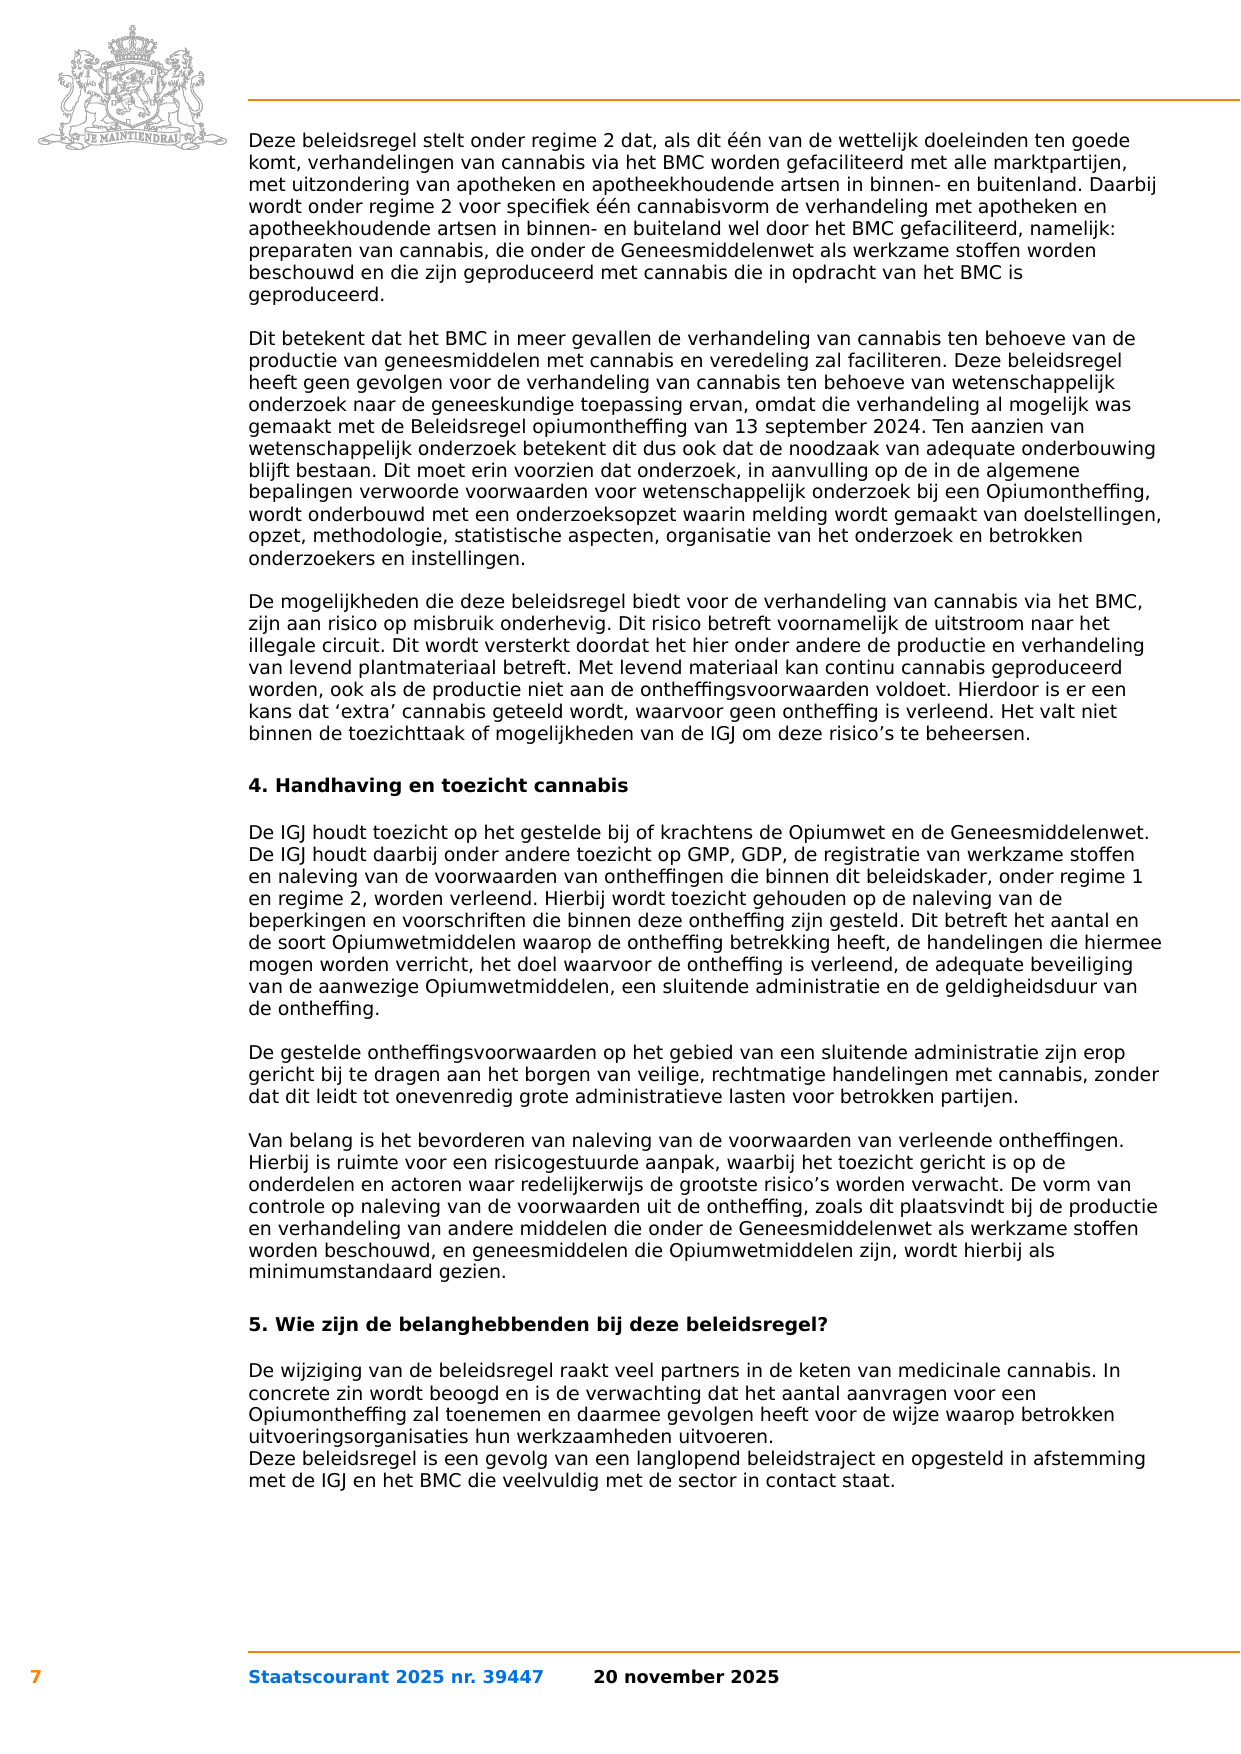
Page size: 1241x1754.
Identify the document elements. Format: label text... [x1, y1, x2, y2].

text De gestelde ontheffingsvoorwaarden op het gebied van een sluitende administratie zijn erop gericht bij te dragen aan het borgen van veilige, rechtmatige handelingen met cannabis, zonder dat dit leidt tot onevenredig grote administratieve lasten voor betrokken partijen. [248, 1042, 1163, 1108]
text De IGJ houdt toezicht op het gestelde bij of krachtens de Opiumwet en de Geneesmiddelenwet. De IGJ houdt daarbij onder andere toezicht op GMP, GDP, de registratie van werkzame stoffen en naleving van de voorwaarden van ontheffingen die binnen dit beleidskader, onder regime 1 en regime 2, worden verleend. Hierbij wordt toezicht gehouden op de naleving van de beperkingen en voorschriften die binnen deze ontheffing zijn gesteld. Dit betreft het aantal en de soort Opiumwetmiddelen waarop de ontheffing betrekking heeft, de handelingen die hiermee mogen worden verricht, het doel waarvoor de ontheffing is verleend, de adequate beveiliging van de aanwezige Opiumwetmiddelen, een sluitende administratie en de geldigheidsduur van de ontheffing. [248, 822, 1163, 1020]
picture [38, 25, 227, 150]
text De mogelijkheden die deze beleidsregel biedt voor de verhandeling van cannabis via het BMC, zijn aan risico op misbruik onderhevig. Dit risico betreft voornamelijk de uitstroom naar het illegale circuit. Dit wordt versterkt doordat het hier onder andere de productie en verhandeling van levend plantmateriaal betreft. Met levend materiaal kan continu cannabis geproduceerd worden, ook als de productie niet aan de ontheffingsvoorwaarden voldoet. Hierdoor is er een kans dat ‘extra’ cannabis geteeld wordt, waarvoor geen ontheffing is verleend. Het valt niet binnen de toezichttaak of mogelijkheden van de IGJ om deze risico’s te beheersen. [248, 591, 1163, 745]
text De wijziging van de beleidsregel raakt veel partners in de keten van medicinale cannabis. In concrete zin wordt beoogd en is de verwachting dat het aantal aanvragen voor een Opiumontheffing zal toenemen en daarmee gevolgen heeft voor de wijze waarop betrokken uitvoeringsorganisaties hun werkzaamheden uitvoeren. [248, 1360, 1163, 1448]
subtitle 5. Wie zijn de belanghebbenden bij deze beleidsregel? [248, 1313, 1163, 1335]
text Dit betekent dat het BMC in meer gevallen de verhandeling van cannabis ten behoeve van de productie van geneesmiddelen met cannabis en veredeling zal faciliteren. Deze beleidsregel heeft geen gevolgen voor de verhandeling van cannabis ten behoeve van wetenschappelijk onderzoek naar de geneeskundige toepassing ervan, omdat die verhandeling al mogelijk was gemaakt met de Beleidsregel opiumontheffing van 13 september 2024. Ten aanzien van wetenschappelijk onderzoek betekent dit dus ook dat de noodzaak van adequate onderbouwing blijft bestaan. Dit moet erin voorzien dat onderzoek, in aanvulling op de in de algemene bepalingen verwoorde voorwaarden voor wetenschappelijk onderzoek bij een Opiumontheffing, wordt onderbouwd met een onderzoeksopzet waarin melding wordt gemaakt van doelstellingen, opzet, methodologie, statistische aspecten, organisatie van het onderzoek en betrokken onderzoekers en instellingen. [248, 328, 1163, 569]
text Deze beleidsregel is een gevolg van een langlopend beleidstraject en opgesteld in afstemming met de IGJ en het BMC die veelvuldig met de sector in contact staat. [248, 1448, 1163, 1492]
text Van belang is het bevorderen van naleving van de voorwaarden van verleende ontheffingen. Hierbij is ruimte voor een risicogestuurde aanpak, waarbij het toezicht gericht is op de onderdelen en actoren waar redelijkerwijs de grootste risico’s worden verwacht. De vorm van controle op naleving van de voorwaarden uit de ontheffing, zoals dit plaatsvindt bij de productie en verhandeling van andere middelen die onder de Geneesmiddelenwet als werkzame stoffen worden beschouwd, en geneesmiddelen die Opiumwetmiddelen zijn, wordt hierbij als minimumstandaard gezien. [248, 1129, 1163, 1283]
text Deze beleidsregel stelt onder regime 2 dat, als dit één van de wettelijk doeleinden ten goede komt, verhandelingen van cannabis via het BMC worden gefaciliteerd met alle marktpartijen, met uitzondering van apotheken en apotheekhoudende artsen in binnen- en buitenland. Daarbij wordt onder regime 2 voor specifiek één cannabisvorm de verhandeling met apotheken en apotheekhoudende artsen in binnen- en buiteland wel door het BMC gefaciliteerd, namelijk: preparaten van cannabis, die onder de Geneesmiddelenwet als werkzame stoffen worden beschouwd en die zijn geproduceerd met cannabis die in opdracht van het BMC is geproduceerd. [248, 130, 1163, 306]
subtitle 4. Handhaving en toezicht cannabis [248, 775, 1163, 797]
